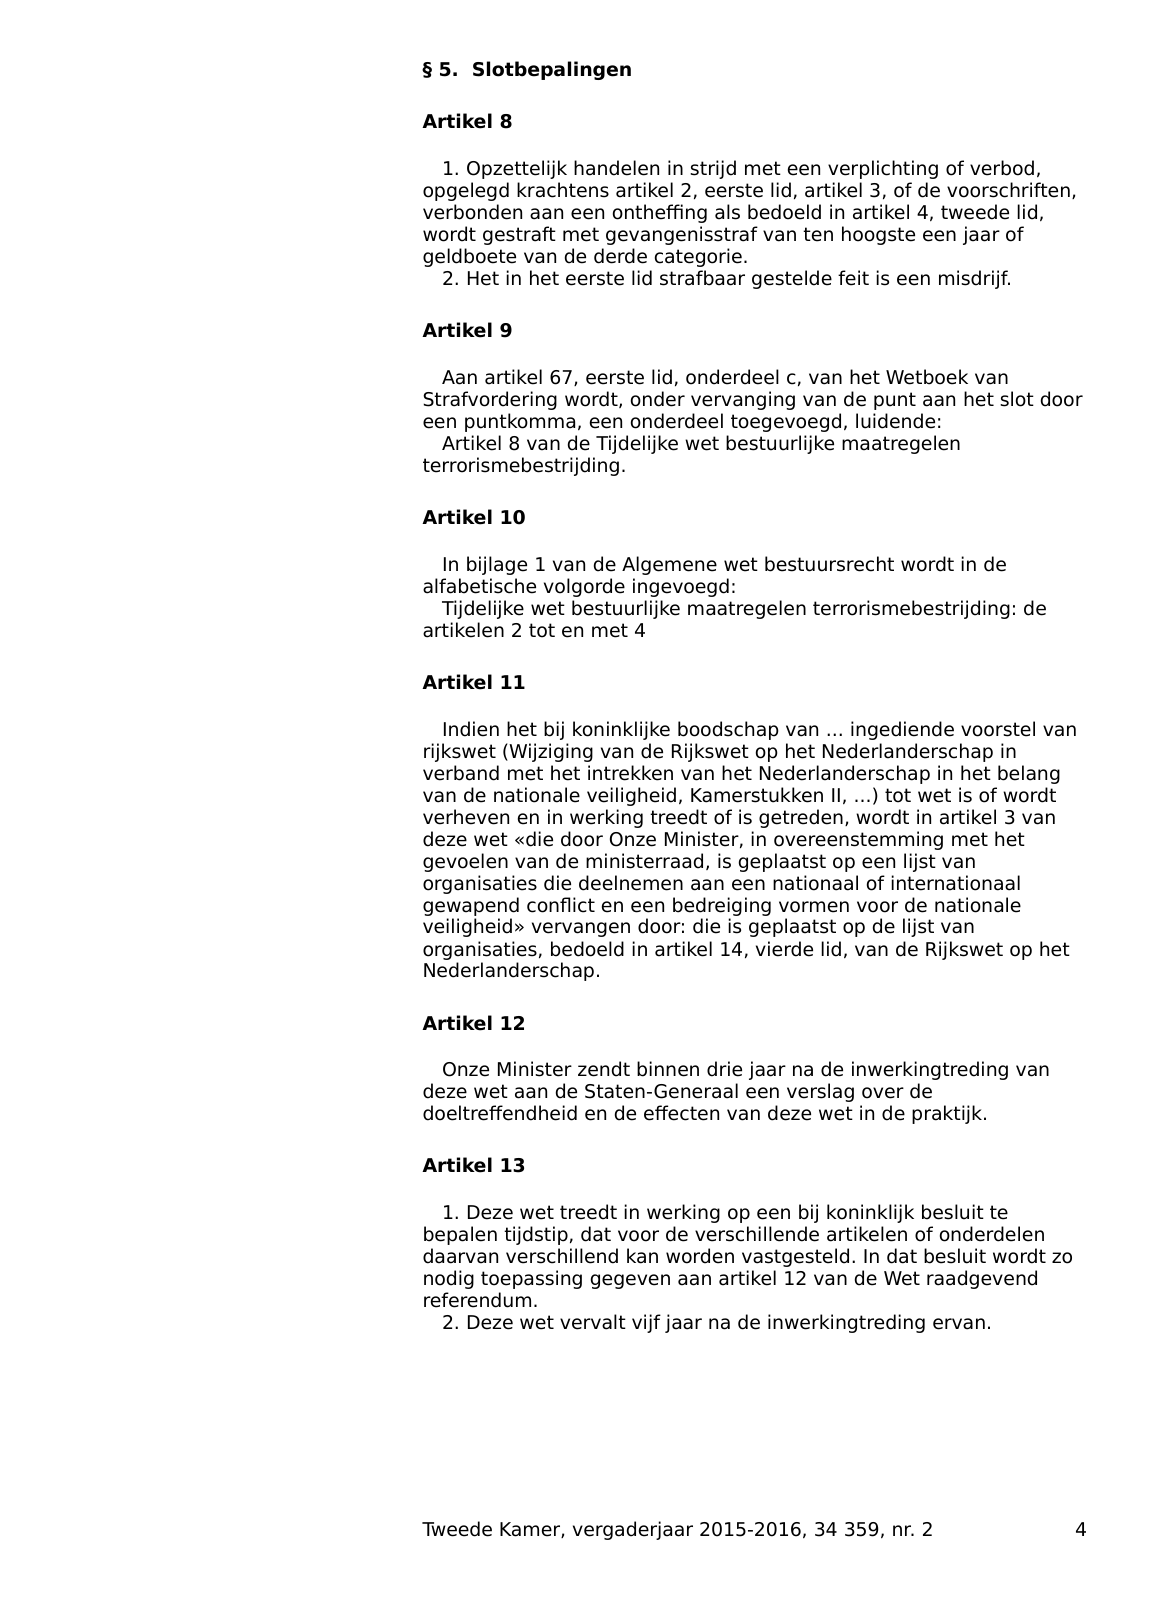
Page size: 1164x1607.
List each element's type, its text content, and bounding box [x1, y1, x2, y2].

text In bijlage 1 van de Algemene wet bestuursrecht wordt in de alfabetische volgorde ingevoegd: [422, 554, 1087, 598]
subtitle Artikel 12 [422, 1012, 1087, 1034]
subtitle Artikel 8 [422, 111, 1087, 133]
text 1. Deze wet treedt in werking op een bij koninklijk besluit te bepalen tijdstip, dat voor de verschillende artikelen of onderdelen daarvan verschillend kan worden vastgesteld. In dat besluit wordt zo nodig toepassing gegeven aan artikel 12 van de Wet raadgevend referendum. [422, 1202, 1087, 1312]
text 2. Het in het eerste lid strafbaar gestelde feit is een misdrijf. [422, 268, 1087, 290]
subtitle Artikel 9 [422, 320, 1087, 342]
text Tijdelijke wet bestuurlijke maatregelen terrorismebestrijding: de artikelen 2 tot en met 4 [422, 598, 1087, 642]
subtitle Artikel 10 [422, 507, 1087, 529]
text Indien het bij koninklijke boodschap van ... ingediende voorstel van rijkswet (Wijziging van de Rijkswet op het Nederlanderschap in verband met het intrekken van het Nederlanderschap in het belang van de nationale veiligheid, Kamerstukken II, ...) tot wet is of wordt verheven en in werking treedt of is getreden, wordt in artikel 3 van deze wet «die door Onze Minister, in overeenstemming met het gevoelen van de ministerraad, is geplaatst op een lijst van organisaties die deelnemen aan een nationaal of internationaal gewapend conflict en een bedreiging vormen voor de nationale veiligheid» vervangen door: die is geplaatst op de lijst van organisaties, bedoeld in artikel 14, vierde lid, van de Rijkswet op het Nederlanderschap. [422, 719, 1087, 982]
text 2. Deze wet vervalt vijf jaar na de inwerkingtreding ervan. [422, 1312, 1087, 1334]
subtitle Artikel 11 [422, 672, 1087, 694]
text Artikel 8 van de Tijdelijke wet bestuurlijke maatregelen terrorismebestrijding. [422, 433, 1087, 477]
text Onze Minister zendt binnen drie jaar na de inwerkingtreding van deze wet aan de Staten-Generaal een verslag over de doeltreffendheid en de effecten van deze wet in de praktijk. [422, 1059, 1087, 1125]
text 1. Opzettelijk handelen in strijd met een verplichting of verbod, opgelegd krachtens artikel 2, eerste lid, artikel 3, of de voorschriften, verbonden aan een ontheffing als bedoeld in artikel 4, tweede lid, wordt gestraft met gevangenisstraf van ten hoogste een jaar of geldboete van de derde categorie. [422, 158, 1087, 268]
text Aan artikel 67, eerste lid, onderdeel c, van het Wetboek van Strafvordering wordt, onder vervanging van de punt aan het slot door een puntkomma, een onderdeel toegevoegd, luidende: [422, 367, 1087, 433]
subtitle § 5. Slotbepalingen [422, 59, 1087, 81]
subtitle Artikel 13 [422, 1155, 1087, 1177]
